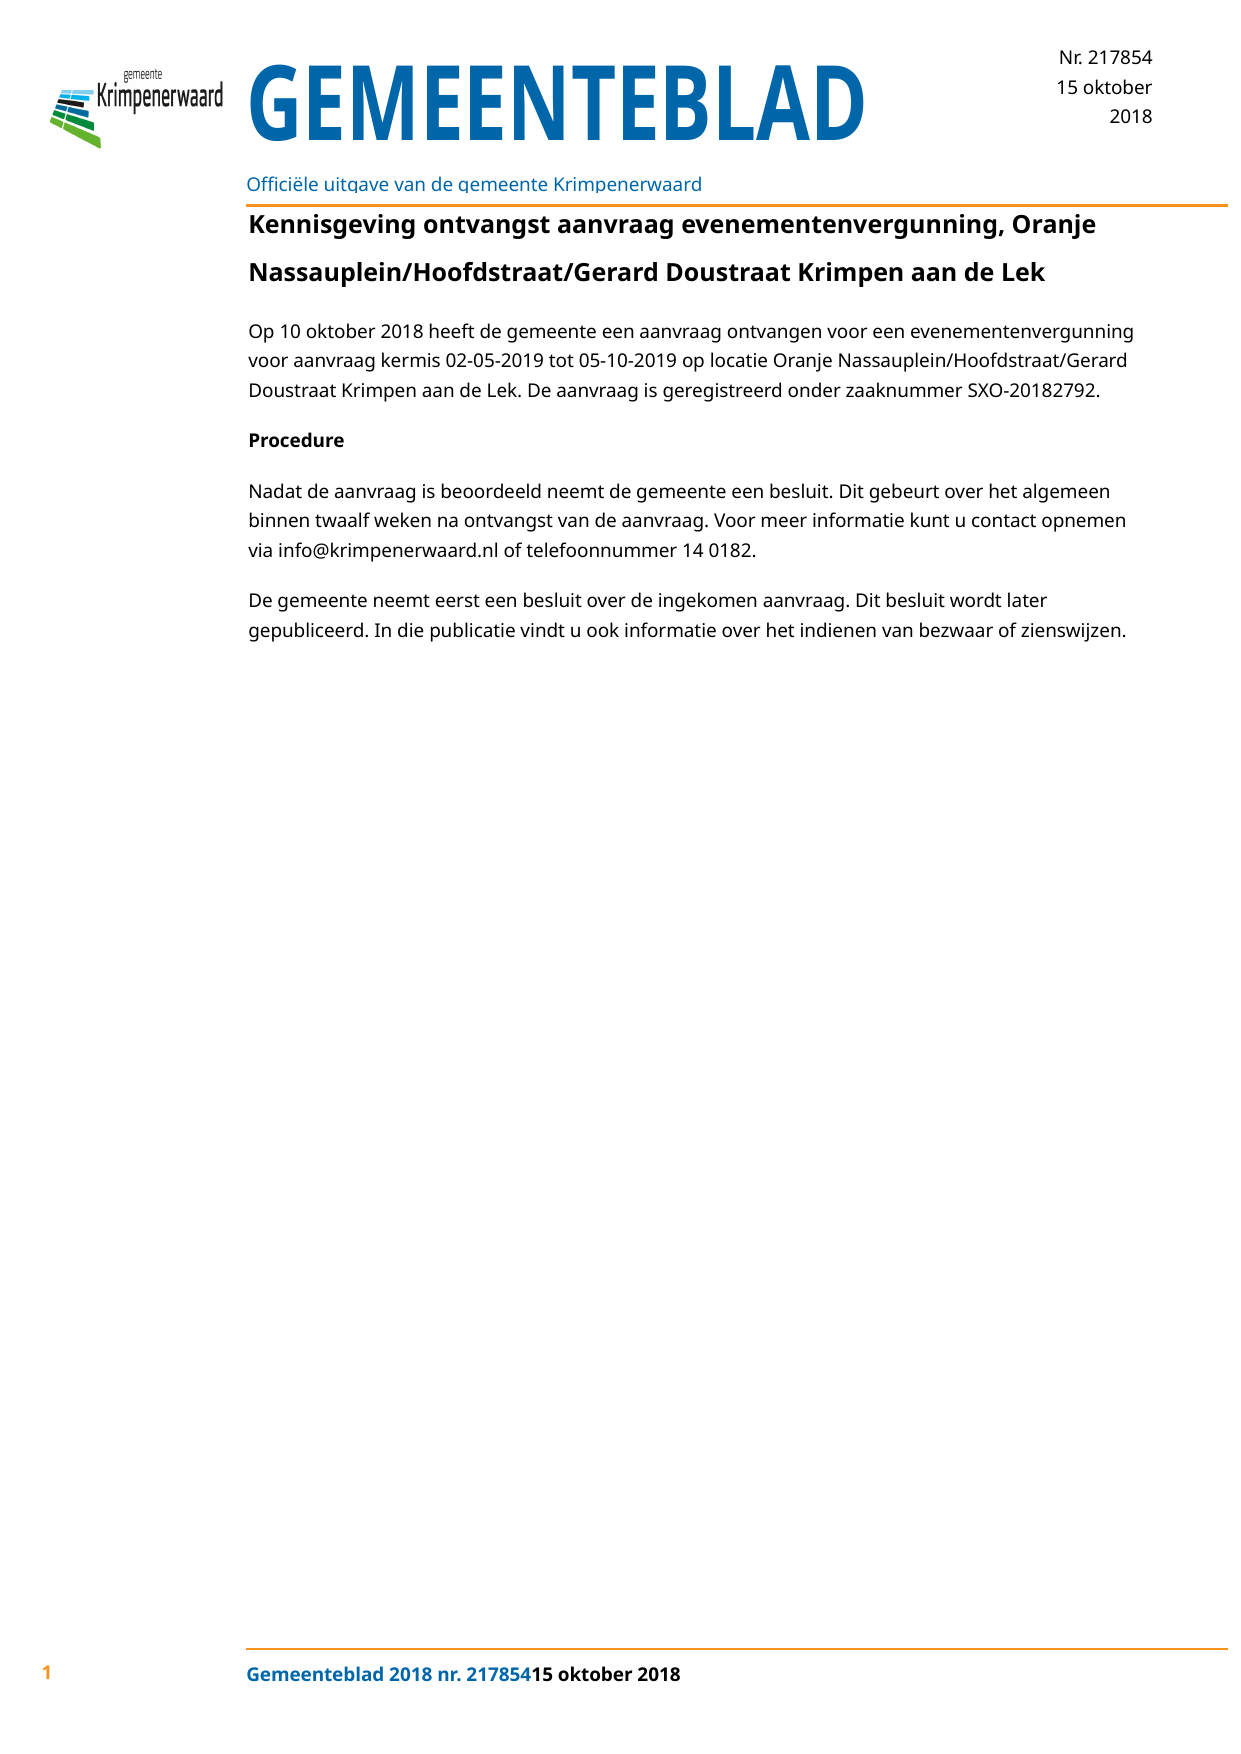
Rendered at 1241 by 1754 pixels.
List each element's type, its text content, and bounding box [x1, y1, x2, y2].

text De gemeente neemt eerst een besluit over de ingekomen aanvraag. Dit besluit wordt later gepubliceerd. In die publicatie vindt u ook informatie over het indienen van bezwaar of zienswijzen. [248, 587, 1152, 643]
text Kennisgeving ontvangst aanvraag evenementenvergunning, Oranje Nassauplein/Hoofdstraat/Gerard Doustraat Krimpen aan de Lek [248, 207, 1152, 288]
text Nadat de aanvraag is beoordeeld neemt de gemeente een besluit. Dit gebeurt over het algemeen binnen twaalf weken na ontvangst van de aanvraag. Voor meer informatie kunt u contact opnemen via info@krimpenerwaard.nl of telefoonnummer 14 0182. [248, 478, 1152, 563]
text Op 10 oktober 2018 heeft de gemeente een aanvraag ontvangen voor een evenementenvergunning voor aanvraag kermis 02-05-2019 tot 05-10-2019 op locatie Oranje Nassauplein/Hoofdstraat/Gerard Doustraat Krimpen aan de Lek. De aanvraag is geregistreerd onder zaaknummer SXO-20182792. [248, 318, 1152, 403]
picture [41, 47, 231, 172]
text Procedure [248, 427, 1152, 453]
